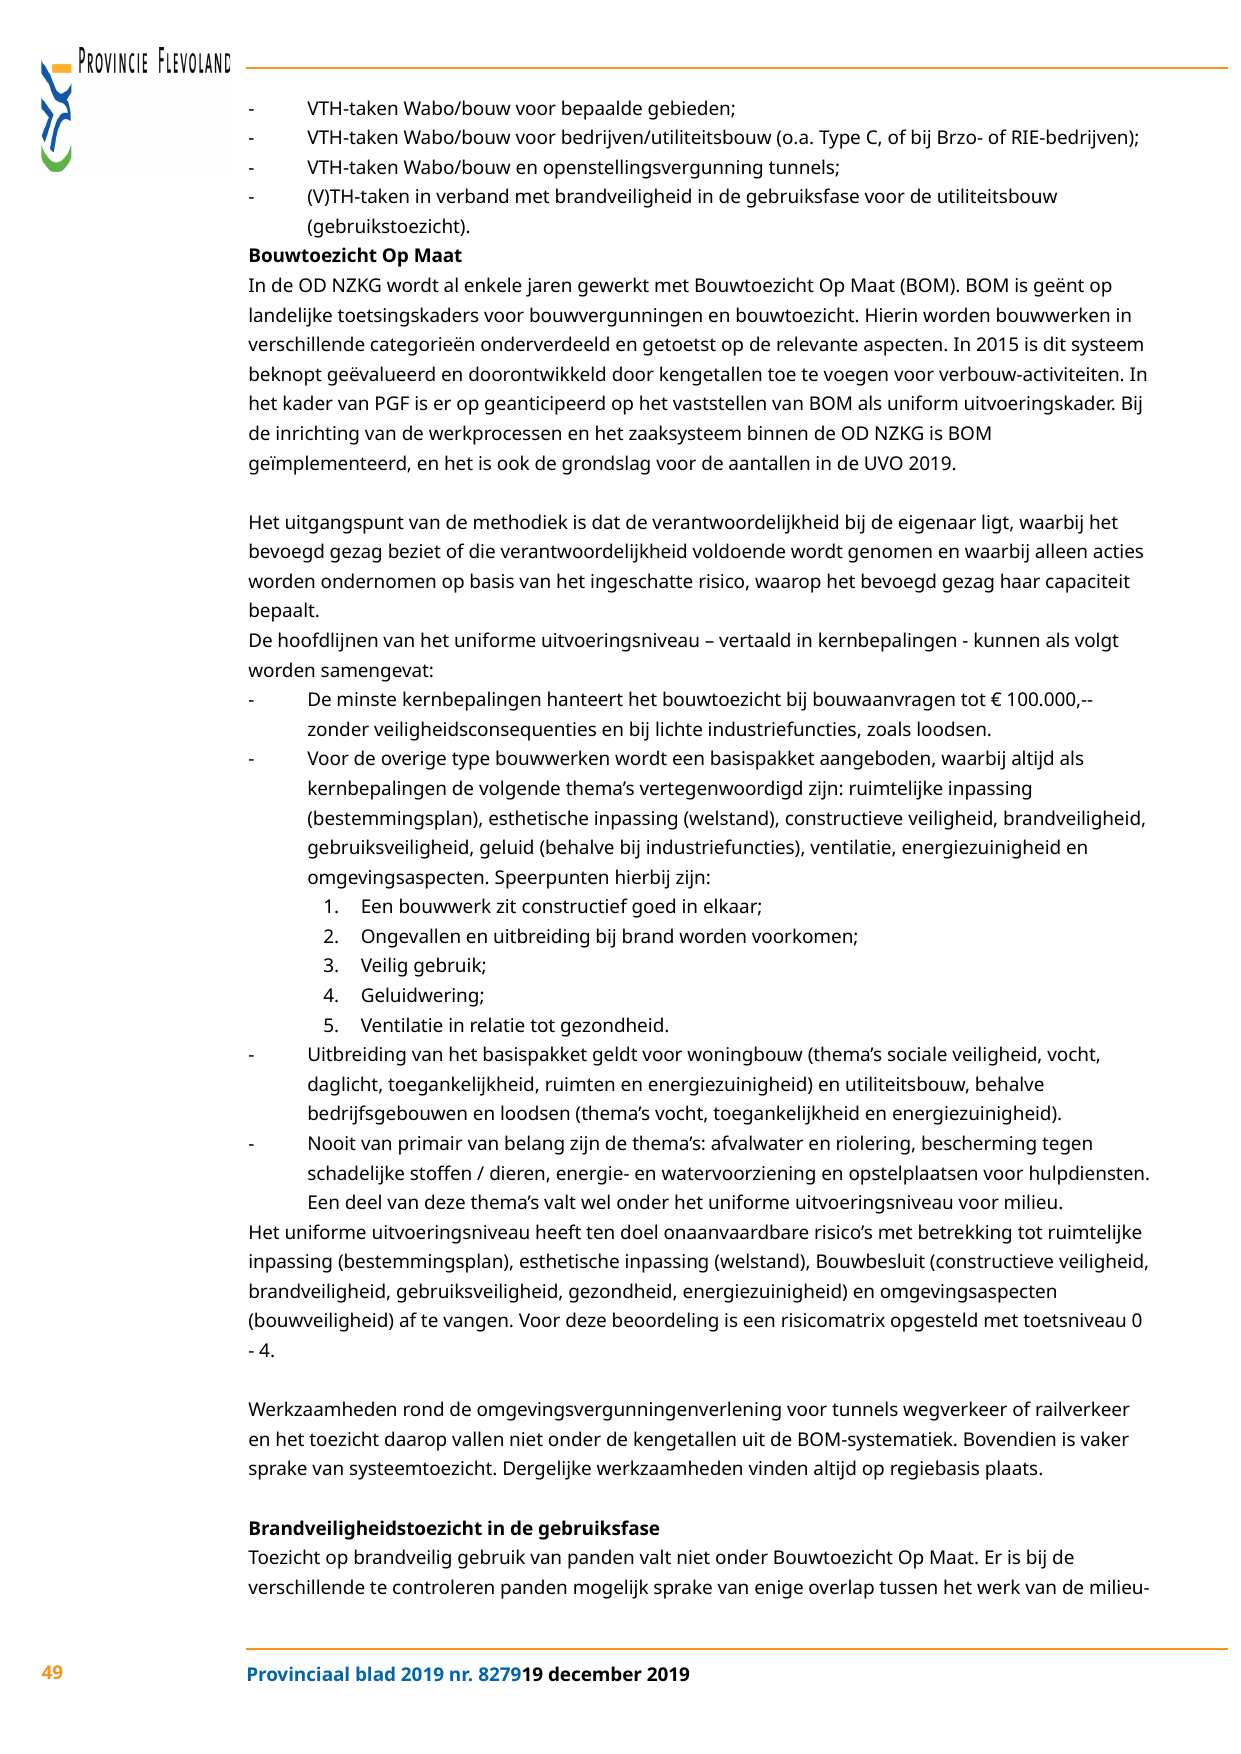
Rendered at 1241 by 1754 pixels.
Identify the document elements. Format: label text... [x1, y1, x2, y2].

text Werkzaamheden rond de omgevingsvergunningenverlening voor tunnels wegverkeer of railverkeer en het toezicht daarop vallen niet onder de kengetallen uit de BOM-systematiek. Bovendien is vaker sprake van systeemtoezicht. Dergelijke werkzaamheden vinden altijd op regiebasis plaats. [248, 1396, 1152, 1481]
list VTH-taken Wabo/bouw voor bepaalde gebieden; [248, 95, 1152, 121]
list VTH-taken Wabo/bouw en openstellingsvergunning tunnels; [248, 154, 1152, 180]
text Brandveiligheidstoezicht in de gebruiksfase [248, 1515, 1152, 1541]
text De hoofdlijnen van het uniforme uitvoeringsniveau – vertaald in kernbepalingen - kunnen als volgt worden samengevat: [248, 627, 1152, 683]
list Nooit van primair van belang zijn de thema’s: afvalwater en riolering, bescherming tegen schadelijke stoffen / dieren, energie- en watervoorziening en opstelplaatsen voor hulpdiensten. Een deel van deze thema’s valt wel onder het uniforme uitvoeringsniveau voor milieu. [248, 1130, 1152, 1215]
text Bouwtoezicht Op Maat [248, 243, 1152, 268]
list Voor de overige type bouwwerken wordt een basispakket aangeboden, waarbij altijd als kernbepalingen de volgende thema’s vertegenwoordigd zijn: ruimtelijke inpassing (bestemmingsplan), esthetische inpassing (welstand), constructieve veiligheid, brandveiligheid, gebruiksveiligheid, geluid (behalve bij industriefuncties), ventilatie, energiezuinigheid en omgevingsaspecten. Speerpunten hierbij zijn: [248, 746, 1152, 890]
list Een bouwwerk zit constructief goed in elkaar; [323, 893, 1152, 919]
list Ongevallen en uitbreiding bij brand worden voorkomen; [323, 923, 1152, 949]
text Het uitgangspunt van de methodiek is dat de verantwoordelijkheid bij de eigenaar ligt, waarbij het bevoegd gezag beziet of die verantwoordelijkheid voldoende wordt genomen en waarbij alleen acties worden ondernomen op basis van het ingeschatte risico, waarop het bevoegd gezag haar capaciteit bepaalt. [248, 509, 1152, 623]
list Veilig gebruik; [323, 953, 1152, 978]
list Ventilatie in relatie tot gezondheid. [323, 1012, 1152, 1038]
text Toezicht op brandveilig gebruik van panden valt niet onder Bouwtoezicht Op Maat. Er is bij de verschillende te controleren panden mogelijk sprake van enige overlap tussen het werk van de milieu- [248, 1544, 1152, 1600]
picture [41, 47, 231, 172]
text Het uniforme uitvoeringsniveau heeft ten doel onaanvaardbare risico’s met betrekking tot ruimtelijke inpassing (bestemmingsplan), esthetische inpassing (welstand), Bouwbesluit (constructieve veiligheid, brandveiligheid, gebruiksveiligheid, gezondheid, energiezuinigheid) en omgevingsaspecten (bouwveiligheid) af te vangen. Voor deze beoordeling is een risicomatrix opgesteld met toetsniveau 0 - 4. [248, 1219, 1152, 1363]
list De minste kernbepalingen hanteert het bouwtoezicht bij bouwaanvragen tot € 100.000,-- zonder veiligheidsconsequenties en bij lichte industriefuncties, zoals loodsen. [248, 686, 1152, 742]
list VTH-taken Wabo/bouw voor bedrijven/utiliteitsbouw (o.a. Type C, of bij Brzo- of RIE-bedrijven); [248, 124, 1152, 150]
list Geluidwering; [323, 982, 1152, 1008]
list (V)TH-taken in verband met brandveiligheid in de gebruiksfase voor de utiliteitsbouw (gebruikstoezicht). [248, 183, 1152, 239]
list Uitbreiding van het basispakket geldt voor woningbouw (thema’s sociale veiligheid, vocht, daglicht, toegankelijkheid, ruimten en energiezuinigheid) en utiliteitsbouw, behalve bedrijfsgebouwen en loodsen (thema’s vocht, toegankelijkheid en energiezuinigheid). [248, 1041, 1152, 1126]
text In de OD NZKG wordt al enkele jaren gewerkt met Bouwtoezicht Op Maat (BOM). BOM is geënt op landelijke toetsingskaders voor bouwvergunningen en bouwtoezicht. Hierin worden bouwwerken in verschillende categorieën onderverdeeld en getoetst op de relevante aspecten. In 2015 is dit systeem beknopt geëvalueerd en doorontwikkeld door kengetallen toe te voegen voor verbouw-activiteiten. In het kader van PGF is er op geanticipeerd op het vaststellen van BOM als uniform uitvoeringskader. Bij de inrichting van de werkprocessen en het zaaksysteem binnen de OD NZKG is BOM geïmplementeerd, en het is ook de grondslag voor de aantallen in de UVO 2019. [248, 272, 1152, 476]
